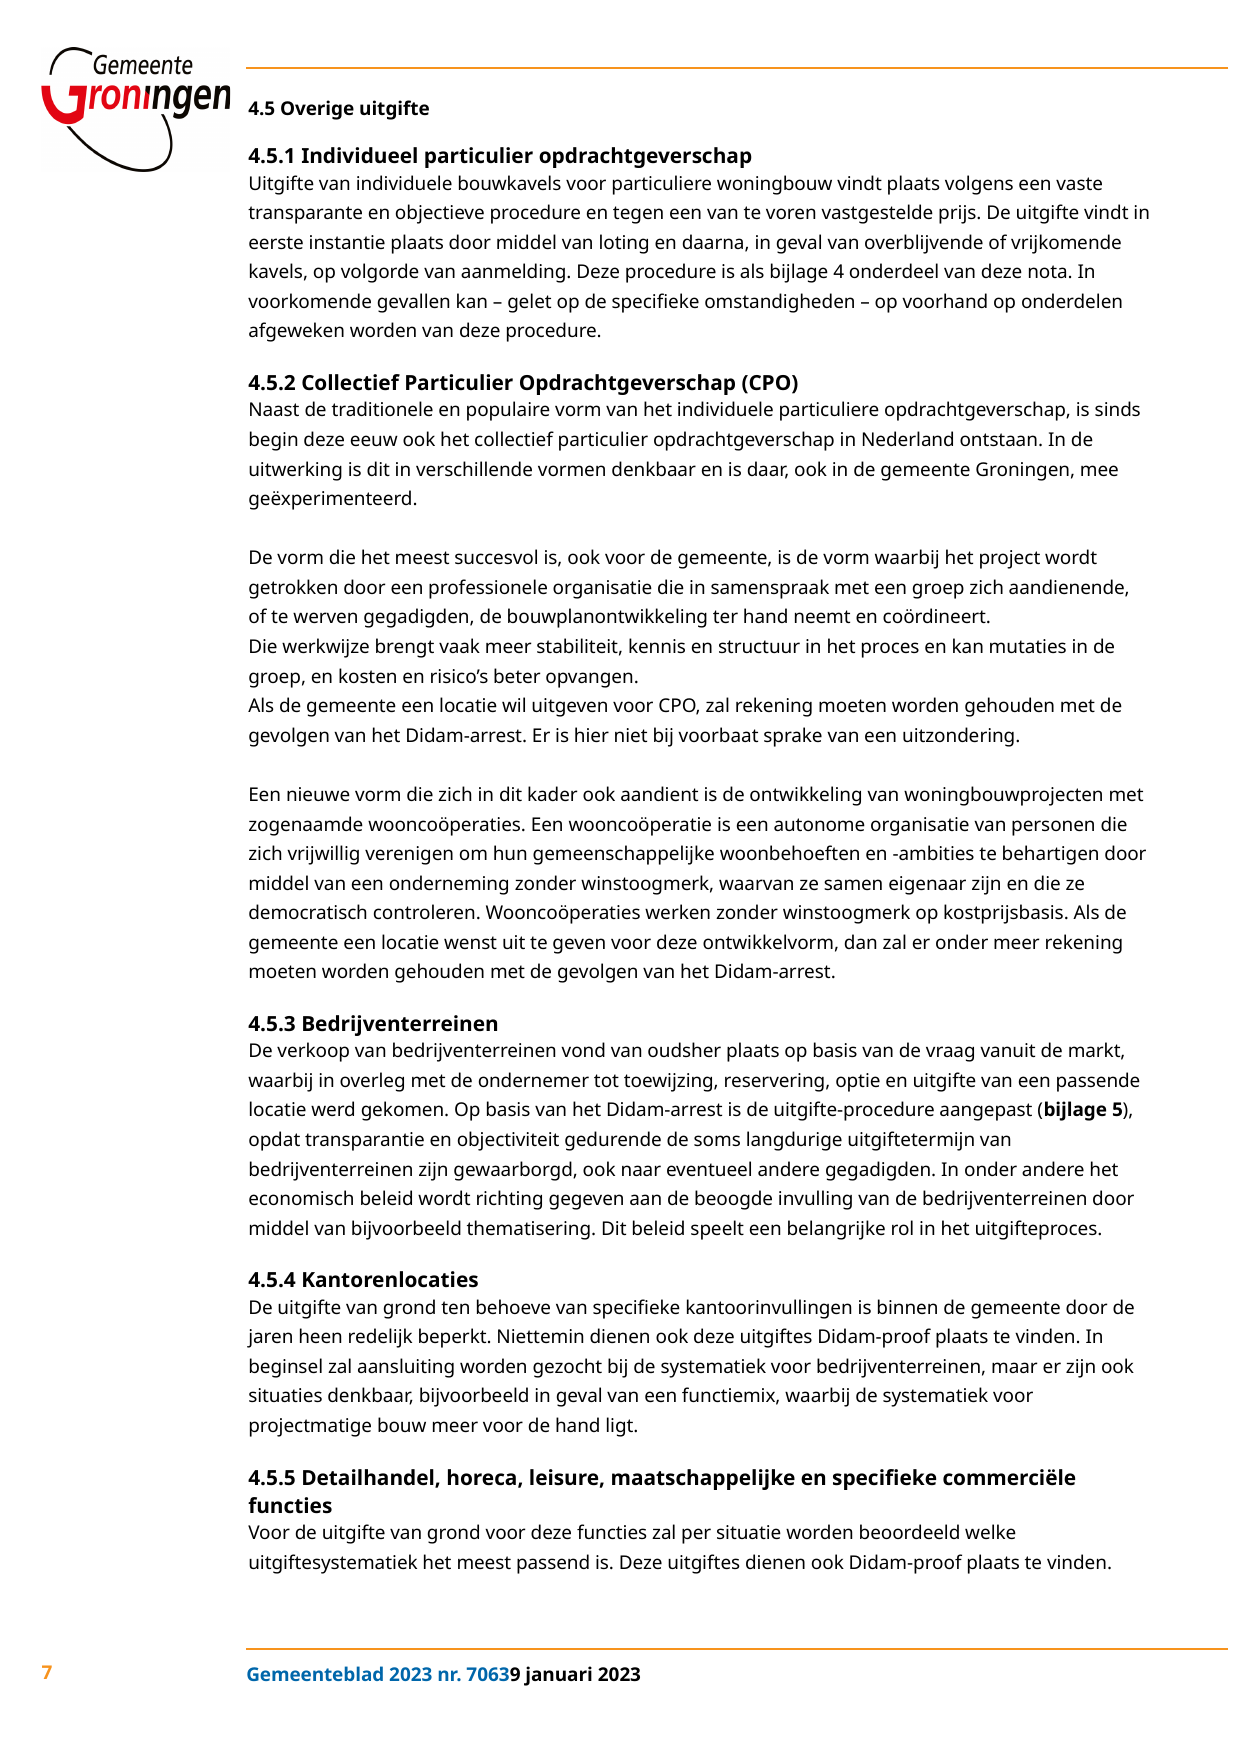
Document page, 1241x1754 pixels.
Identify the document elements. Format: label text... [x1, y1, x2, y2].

text 4.5.2 Collectief Particulier Opdrachtgeverschap (CPO) [248, 368, 1152, 397]
text De verkoop van bedrijventerreinen vond van oudsher plaats op basis van de vraag vanuit de markt, waarbij in overleg met de ondernemer tot toewijzing, reservering, optie en uitgifte van een passende locatie werd gekomen. Op basis van het Didam-arrest is de uitgifte-procedure aangepast (bijlage 5), opdat transparantie en objectiviteit gedurende de soms langdurige uitgiftetermijn van bedrijventerreinen zijn gewaarborgd, ook naar eventueel andere gegadigden. In onder andere het economisch beleid wordt richting gegeven aan de beoogde invulling van de bedrijventerreinen door middel van bijvoorbeeld thematisering. Dit beleid speelt een belangrijke rol in het uitgifteproces. [248, 1037, 1152, 1241]
text Voor de uitgifte van grond voor deze functies zal per situatie worden beoordeeld welke uitgiftesystematiek het meest passend is. Deze uitgiftes dienen ook Didam-proof plaats te vinden. [248, 1519, 1152, 1575]
text Naast de traditionele en populaire vorm van het individuele particuliere opdrachtgeverschap, is sinds begin deze eeuw ook het collectief particulier opdrachtgeverschap in Nederland ontstaan. In de uitwerking is dit in verschillende vormen denkbaar en is daar, ook in de gemeente Groningen, mee geëxperimenteerd. [248, 397, 1152, 511]
text Een nieuwe vorm die zich in dit kader ook aandient is de ontwikkeling van woningbouwprojecten met zogenaamde wooncoöperaties. Een wooncoöperatie is een autonome organisatie van personen die zich vrijwillig verenigen om hun gemeenschappelijke woonbehoeften en -ambities te behartigen door middel van een onderneming zonder winstoogmerk, waarvan ze samen eigenaar zijn en die ze democratisch controleren. Wooncoöperaties werken zonder winstoogmerk op kostprijsbasis. Als de gemeente een locatie wenst uit te geven voor deze ontwikkelvorm, dan zal er onder meer rekening moeten worden gehouden met de gevolgen van het Didam-arrest. [248, 781, 1152, 984]
text 4.5.5 Detailhandel, horeca, leisure, maatschappelijke en specifieke commerciële functies [248, 1463, 1152, 1519]
text De vorm die het meest succesvol is, ook voor de gemeente, is de vorm waarbij het project wordt getrokken door een professionele organisatie die in samenspraak met een groep zich aandienende, of te werven gegadigden, de bouwplanontwikkeling ter hand neemt en coördineert. [248, 544, 1152, 629]
text 4.5.3 Bedrijventerreinen [248, 1009, 1152, 1037]
text 4.5.1 Individueel particulier opdrachtgeverschap [248, 141, 1152, 170]
text De uitgifte van grond ten behoeve van specifieke kantoorinvullingen is binnen de gemeente door de jaren heen redelijk beperkt. Niettemin dienen ook deze uitgiftes Didam-proof plaats te vinden. In beginsel zal aansluiting worden gezocht bij de systematiek voor bedrijventerreinen, maar er zijn ook situaties denkbaar, bijvoorbeeld in geval van een functiemix, waarbij de systematiek voor projectmatige bouw meer voor de hand ligt. [248, 1294, 1152, 1438]
text Als de gemeente een locatie wil uitgeven voor CPO, zal rekening moeten worden gehouden met de gevolgen van het Didam-arrest. Er is hier niet bij voorbaat sprake van een uitzondering. [248, 692, 1152, 748]
picture [41, 47, 231, 172]
text 4.5 Overige uitgifte [248, 95, 1152, 121]
text Die werkwijze brengt vaak meer stabiliteit, kennis en structuur in het proces en kan mutaties in de groep, en kosten en risico’s beter opvangen. [248, 633, 1152, 688]
text Uitgifte van individuele bouwkavels voor particuliere woningbouw vindt plaats volgens een vaste transparante en objectieve procedure en tegen een van te voren vastgestelde prijs. De uitgifte vindt in eerste instantie plaats door middel van loting en daarna, in geval van overblijvende of vrijkomende kavels, op volgorde van aanmelding. Deze procedure is als bijlage 4 onderdeel van deze nota. In voorkomende gevallen kan – gelet op de specifieke omstandigheden – op voorhand op onderdelen afgeweken worden van deze procedure. [248, 170, 1152, 343]
text 4.5.4 Kantorenlocaties [248, 1265, 1152, 1294]
